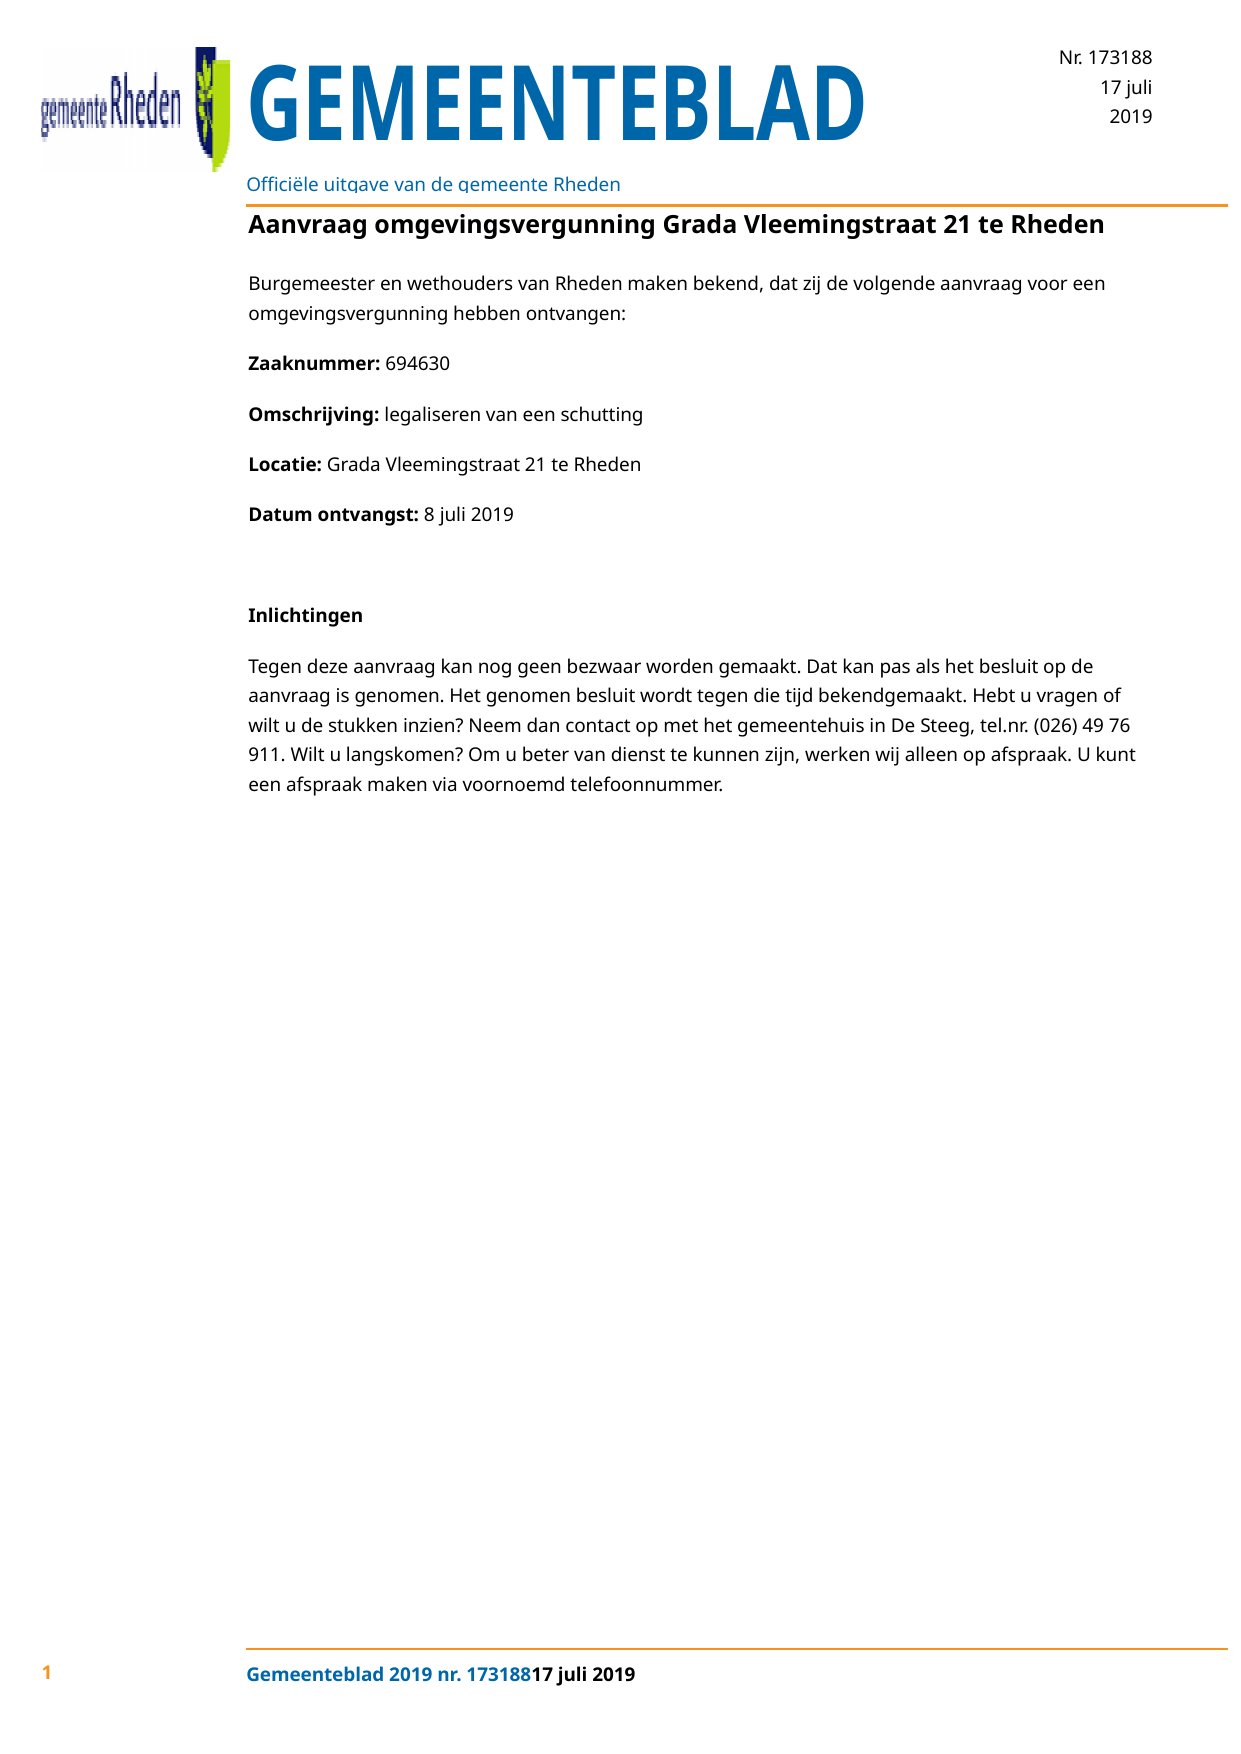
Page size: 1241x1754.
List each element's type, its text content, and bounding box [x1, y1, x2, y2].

text Zaaknummer: 694630 [248, 350, 1152, 376]
text Aanvraag omgevingsvergunning Grada Vleemingstraat 21 te Rheden [248, 207, 1152, 241]
picture [41, 47, 231, 172]
text Locatie: Grada Vleemingstraat 21 te Rheden [248, 451, 1152, 477]
text Tegen deze aanvraag kan nog geen bezwaar worden gemaakt. Dat kan pas als het besluit op de aanvraag is genomen. Het genomen besluit wordt tegen die tijd bekendgemaakt. Hebt u vragen of wilt u de stukken inzien? Neem dan contact op met het gemeentehuis in De Steeg, tel.nr. (026) 49 76 911. Wilt u langskomen? Om u beter van dienst te kunnen zijn, werken wij alleen op afspraak. U kunt een afspraak maken via voornoemd telefoonnummer. [248, 653, 1152, 797]
text Omschrijving: legaliseren van een schutting [248, 401, 1152, 426]
text Burgemeester en wethouders van Rheden maken bekend, dat zij de volgende aanvraag voor een omgevingsvergunning hebben ontvangen: [248, 270, 1152, 326]
text Datum ontvangst: 8 juli 2019 [248, 502, 1152, 527]
text Inlichtingen [248, 602, 1152, 628]
